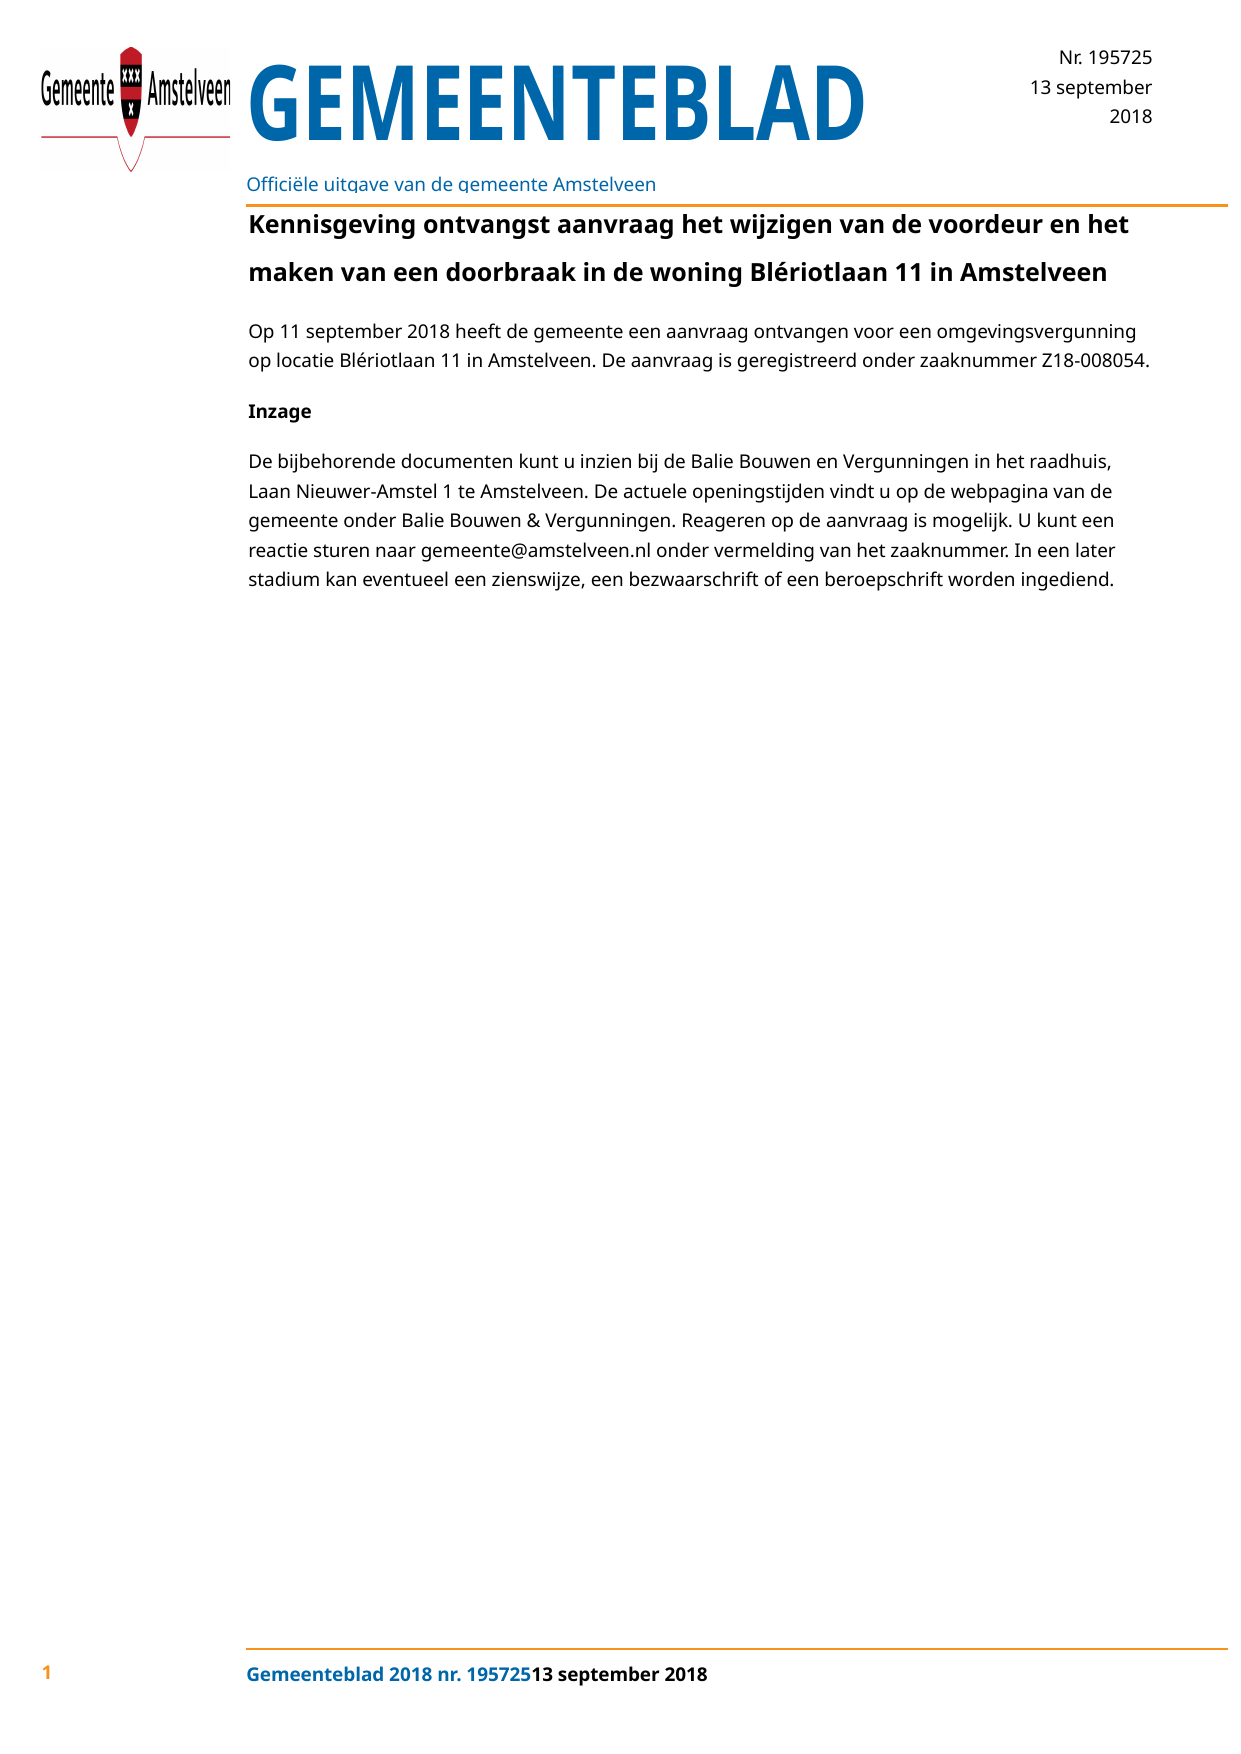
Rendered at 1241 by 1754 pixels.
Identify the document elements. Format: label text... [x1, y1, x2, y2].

text Kennisgeving ontvangst aanvraag het wijzigen van de voordeur en het maken van een doorbraak in de woning Blériotlaan 11 in Amstelveen [248, 207, 1152, 288]
picture [41, 47, 231, 172]
text Inzage [248, 398, 1152, 424]
text De bijbehorende documenten kunt u inzien bij de Balie Bouwen en Vergunningen in het raadhuis, Laan Nieuwer-Amstel 1 te Amstelveen. De actuele openingstijden vindt u op de webpagina van de gemeente onder Balie Bouwen & Vergunningen. Reageren op de aanvraag is mogelijk. U kunt een reactie sturen naar gemeente@amstelveen.nl onder vermelding van het zaaknummer. In een later stadium kan eventueel een zienswijze, een bezwaarschrift of een beroepschrift worden ingediend. [248, 448, 1152, 592]
text Op 11 september 2018 heeft de gemeente een aanvraag ontvangen voor een omgevingsvergunning op locatie Blériotlaan 11 in Amstelveen. De aanvraag is geregistreerd onder zaaknummer Z18-008054. [248, 318, 1152, 373]
